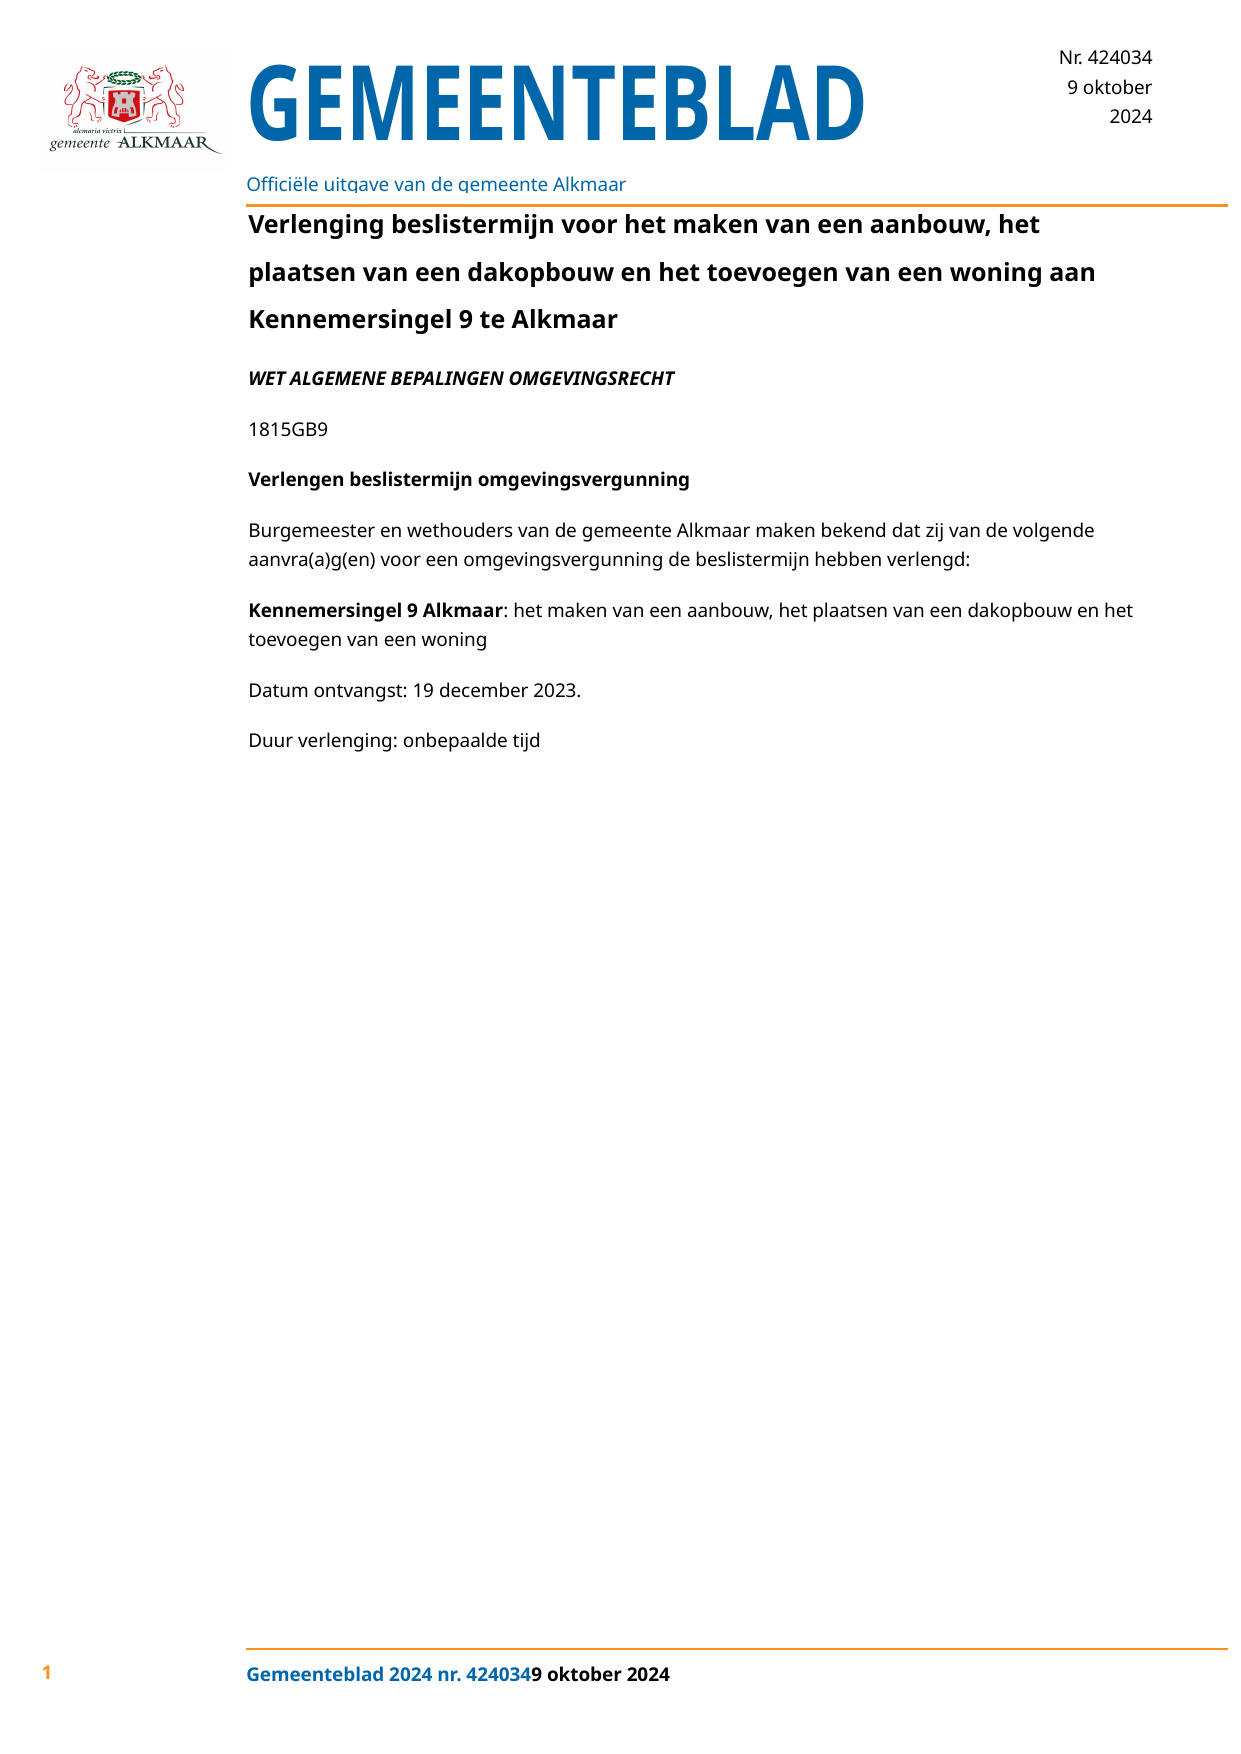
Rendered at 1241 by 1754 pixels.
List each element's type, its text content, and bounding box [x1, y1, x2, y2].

picture [41, 47, 231, 172]
text WET ALGEMENE BEPALINGEN OMGEVINGSRECHT [248, 366, 1152, 391]
text Verlengen beslistermijn omgevingsvergunning [248, 466, 1152, 492]
text Duur verlenging: onbepaalde tijd [248, 727, 1152, 753]
text Kennemersingel 9 Alkmaar: het maken van een aanbouw, het plaatsen van een dakopbouw en het toevoegen van een woning [248, 597, 1152, 652]
text Datum ontvangst: 19 december 2023. [248, 677, 1152, 702]
text Verlenging beslistermijn voor het maken van een aanbouw, het plaatsen van een dakopbouw en het toevoegen van een woning aan Kennemersingel 9 te Alkmaar [248, 207, 1152, 336]
text 1815GB9 [248, 416, 1152, 442]
text Burgemeester en wethouders van de gemeente Alkmaar maken bekend dat zij van de volgende aanvra(a)g(en) voor een omgevingsvergunning de beslistermijn hebben verlengd: [248, 517, 1152, 572]
